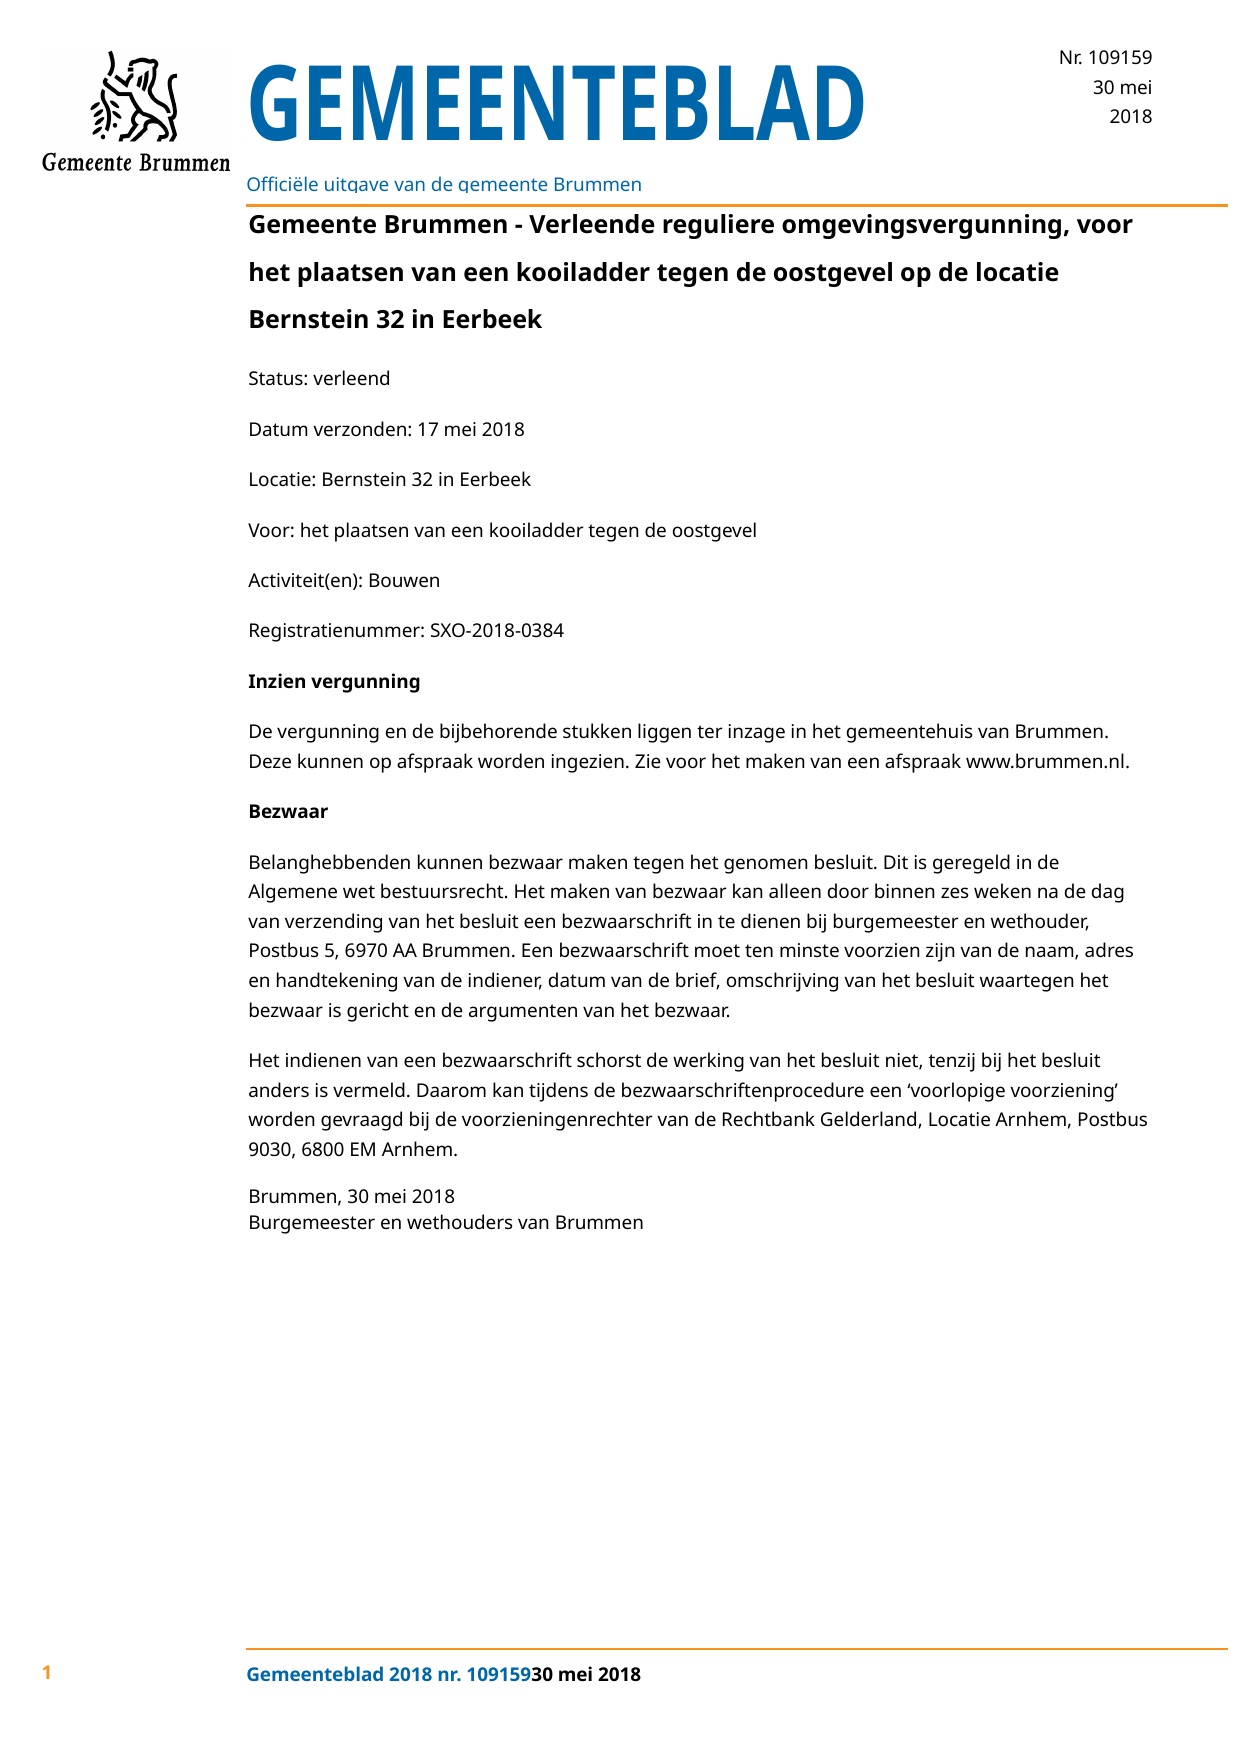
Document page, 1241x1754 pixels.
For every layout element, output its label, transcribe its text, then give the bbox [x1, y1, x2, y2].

text Locatie: Bernstein 32 in Eerbeek [248, 466, 1152, 492]
text Activiteit(en): Bouwen [248, 567, 1152, 593]
text Brummen, 30 mei 2018 [248, 1184, 1152, 1209]
picture [41, 47, 231, 172]
text De vergunning en de bijbehorende stukken liggen ter inzage in het gemeentehuis van Brummen. Deze kunnen op afspraak worden ingezien. Zie voor het maken van een afspraak www.brummen.nl. [248, 718, 1152, 774]
text Status: verleend [248, 366, 1152, 391]
text Gemeente Brummen - Verleende reguliere omgevingsvergunning, voor het plaatsen van een kooiladder tegen de oostgevel op de locatie Bernstein 32 in Eerbeek [248, 207, 1152, 336]
text Datum verzonden: 17 mei 2018 [248, 416, 1152, 442]
text Registratienummer: SXO-2018-0384 [248, 618, 1152, 643]
text Burgemeester en wethouders van Brummen [248, 1209, 1152, 1235]
text Belanghebbenden kunnen bezwaar maken tegen het genomen besluit. Dit is geregeld in de Algemene wet bestuursrecht. Het maken van bezwaar kan alleen door binnen zes weken na de dag van verzending van het besluit een bezwaarschrift in te dienen bij burgemeester en wethouder, Postbus 5, 6970 AA Brummen. Een bezwaarschrift moet ten minste voorzien zijn van de naam, adres en handtekening van de indiener, datum van de brief, omschrijving van het besluit waartegen het bezwaar is gericht en de argumenten van het bezwaar. [248, 849, 1152, 1022]
text Voor: het plaatsen van een kooiladder tegen de oostgevel [248, 517, 1152, 542]
text Het indienen van een bezwaarschrift schorst de werking van het besluit niet, tenzij bij het besluit anders is vermeld. Daarom kan tijdens de bezwaarschriftenprocedure een ‘voorlopige voorziening’ worden gevraagd bij de voorzieningenrechter van de Rechtbank Gelderland, Locatie Arnhem, Postbus 9030, 6800 EM Arnhem. [248, 1047, 1152, 1162]
text Bezwaar [248, 798, 1152, 824]
text Inzien vergunning [248, 668, 1152, 694]
